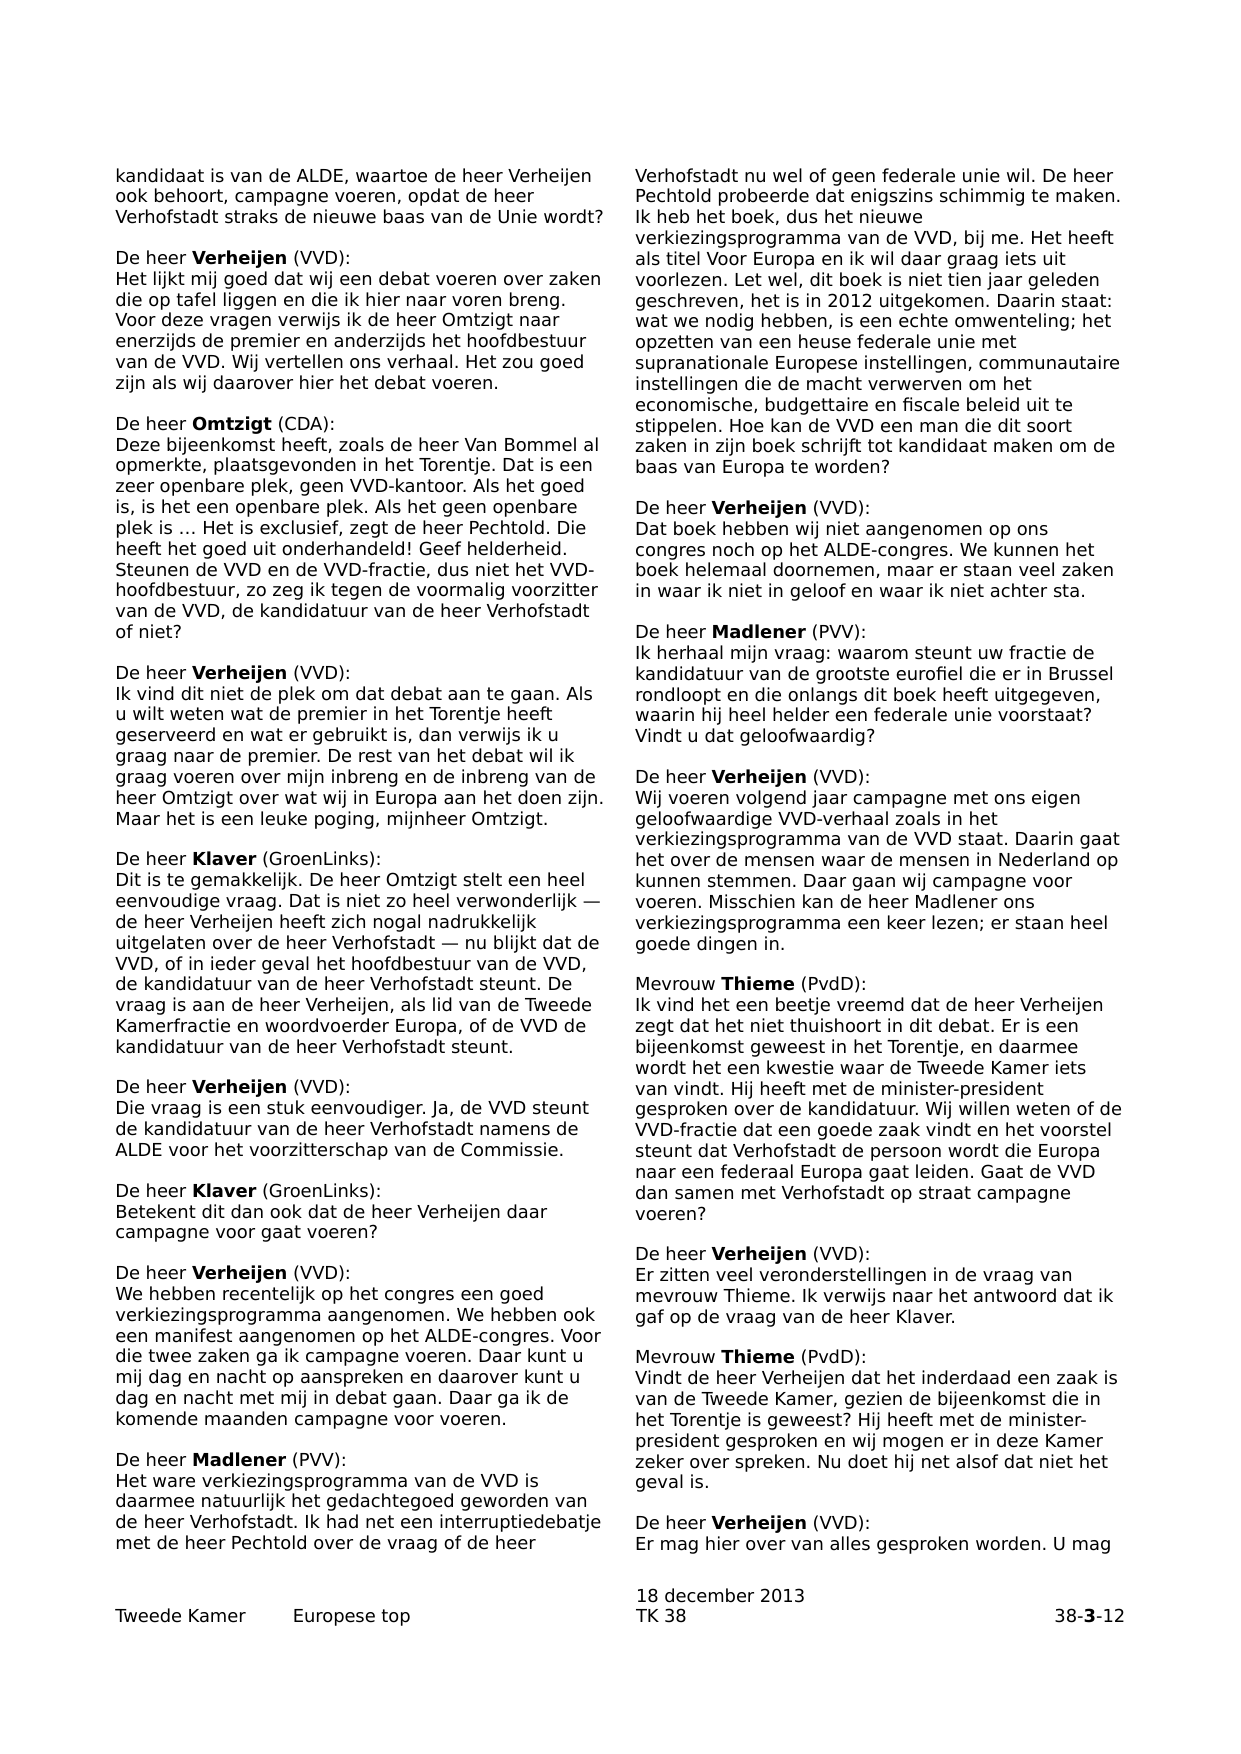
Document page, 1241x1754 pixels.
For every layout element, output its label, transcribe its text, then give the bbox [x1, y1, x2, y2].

text De heer Verheijen (VVD): [115, 1077, 605, 1098]
text Wij voeren volgend jaar campagne met ons eigen geloofwaardige VVD-verhaal zoals in het verkiezingsprogramma van de VVD staat. Daarin gaat het over de mensen waar de mensen in Nederland op kunnen stemmen. Daar gaan wij campagne voor voeren. Misschien kan de heer Madlener ons verkiezingsprogramma een keer lezen; er staan heel goede dingen in. [635, 787, 1125, 954]
text Er mag hier over van alles gesproken worden. U mag [635, 1534, 1125, 1554]
text De heer Madlener (PVV): [115, 1449, 605, 1470]
text De heer Verheijen (VVD): [115, 663, 605, 683]
text De heer Verheijen (VVD): [115, 1263, 605, 1284]
text De heer Verheijen (VVD): [635, 767, 1125, 787]
text Het ware verkiezingsprogramma van de VVD is daarmee natuurlijk het gedachtegoed geworden van de heer Verhofstadt. Ik had net een interruptiedebatje met de heer Pechtold over de vraag of de heer [115, 1470, 605, 1554]
text Dit is te gemakkelijk. De heer Omtzigt stelt een heel eenvoudige vraag. Dat is niet zo heel verwonderlijk — de heer Verheijen heeft zich nogal nadrukkelijk uitgelaten over de heer Verhofstadt — nu blijkt dat de VVD, of in ieder geval het hoofdbestuur van de VVD, de kandidatuur van de heer Verhofstadt steunt. De vraag is aan de heer Verheijen, als lid van de Tweede Kamerfractie en woordvoerder Europa, of de VVD de kandidatuur van de heer Verhofstadt steunt. [115, 870, 605, 1057]
text De heer Verheijen (VVD): [635, 1513, 1125, 1534]
text kandidaat is van de ALDE, waartoe de heer Verheijen ook behoort, campagne voeren, opdat de heer Verhofstadt straks de nieuwe baas van de Unie wordt? [115, 165, 605, 228]
text De heer Verheijen (VVD): [635, 498, 1125, 518]
text Ik vind dit niet de plek om dat debat aan te gaan. Als u wilt weten wat de premier in het Torentje heeft geserveerd en wat er gebruikt is, dan verwijs ik u graag naar de premier. De rest van het debat wil ik graag voeren over mijn inbreng en de inbreng van de heer Omtzigt over wat wij in Europa aan het doen zijn. Maar het is een leuke poging, mijnheer Omtzigt. [115, 683, 605, 829]
text De heer Madlener (PVV): [635, 622, 1125, 643]
text Verhofstadt nu wel of geen federale unie wil. De heer Pechtold probeerde dat enigszins schimmig te maken. Ik heb het boek, dus het nieuwe verkiezingsprogramma van de VVD, bij me. Het heeft als titel Voor Europa en ik wil daar graag iets uit voorlezen. Let wel, dit boek is niet tien jaar geleden geschreven, het is in 2012 uitgekomen. Daarin staat: wat we nodig hebben, is een echte omwenteling; het opzetten van een heuse federale unie met supranationale Europese instellingen, communautaire instellingen die de macht verwerven om het economische, budgettaire en fiscale beleid uit te stippelen. Hoe kan de VVD een man die dit soort zaken in zijn boek schrijft tot kandidaat maken om de baas van Europa te worden? [635, 165, 1125, 478]
text Die vraag is een stuk eenvoudiger. Ja, de VVD steunt de kandidatuur van de heer Verhofstadt namens de ALDE voor het voorzitterschap van de Commissie. [115, 1098, 605, 1161]
text De heer Omtzigt (CDA): [115, 413, 605, 434]
text Ik vind het een beetje vreemd dat de heer Verheijen zegt dat het niet thuishoort in dit debat. Er is een bijeenkomst geweest in het Torentje, en daarmee wordt het een kwestie waar de Tweede Kamer iets van vindt. Hij heeft met de minister-president gesproken over de kandidatuur. Wij willen weten of de VVD-fractie dat een goede zaak vindt en het voorstel steunt dat Verhofstadt de persoon wordt die Europa naar een federaal Europa gaat leiden. Gaat de VVD dan samen met Verhofstadt op straat campagne voeren? [635, 995, 1125, 1224]
text We hebben recentelijk op het congres een goed verkiezingsprogramma aangenomen. We hebben ook een manifest aangenomen op het ALDE-congres. Voor die twee zaken ga ik campagne voeren. Daar kunt u mij dag en nacht op aanspreken en daarover kunt u dag en nacht met mij in debat gaan. Daar ga ik de komende maanden campagne voor voeren. [115, 1284, 605, 1429]
text Er zitten veel veronderstellingen in de vraag van mevrouw Thieme. Ik verwijs naar het antwoord dat ik gaf op de vraag van de heer Klaver. [635, 1265, 1125, 1327]
text Betekent dit dan ook dat de heer Verheijen daar campagne voor gaat voeren? [115, 1201, 605, 1243]
text Deze bijeenkomst heeft, zoals de heer Van Bommel al opmerkte, plaatsgevonden in het Torentje. Dat is een zeer openbare plek, geen VVD-kantoor. Als het goed is, is het een openbare plek. Als het geen openbare plek is … Het is exclusief, zegt de heer Pechtold. Die heeft het goed uit onderhandeld! Geef helderheid. Steunen de VVD en de VVD-fractie, dus niet het VVD-hoofdbestuur, zo zeg ik tegen de voormalig voorzitter van de VVD, de kandidatuur van de heer Verhofstadt of niet? [115, 434, 605, 643]
text Mevrouw Thieme (PvdD): [635, 1347, 1125, 1368]
text Mevrouw Thieme (PvdD): [635, 974, 1125, 995]
text Vindt de heer Verheijen dat het inderdaad een zaak is van de Tweede Kamer, gezien de bijeenkomst die in het Torentje is geweest? Hij heeft met de minister-president gesproken en wij mogen er in deze Kamer zeker over spreken. Nu doet hij net alsof dat niet het geval is. [635, 1368, 1125, 1493]
text De heer Klaver (GroenLinks): [115, 849, 605, 870]
text De heer Verheijen (VVD): [115, 248, 605, 268]
text Ik herhaal mijn vraag: waarom steunt uw fractie de kandidatuur van de grootste eurofiel die er in Brussel rondloopt en die onlangs dit boek heeft uitgegeven, waarin hij heel helder een federale unie voorstaat? Vindt u dat geloofwaardig? [635, 643, 1125, 747]
text De heer Klaver (GroenLinks): [115, 1181, 605, 1201]
text Het lijkt mij goed dat wij een debat voeren over zaken die op tafel liggen en die ik hier naar voren breng. Voor deze vragen verwijs ik de heer Omtzigt naar enerzijds de premier en anderzijds het hoofdbestuur van de VVD. Wij vertellen ons verhaal. Het zou goed zijn als wij daarover hier het debat voeren. [115, 268, 605, 393]
text Dat boek hebben wij niet aangenomen op ons congres noch op het ALDE-congres. We kunnen het boek helemaal doornemen, maar er staan veel zaken in waar ik niet in geloof en waar ik niet achter sta. [635, 518, 1125, 602]
text De heer Verheijen (VVD): [635, 1244, 1125, 1265]
